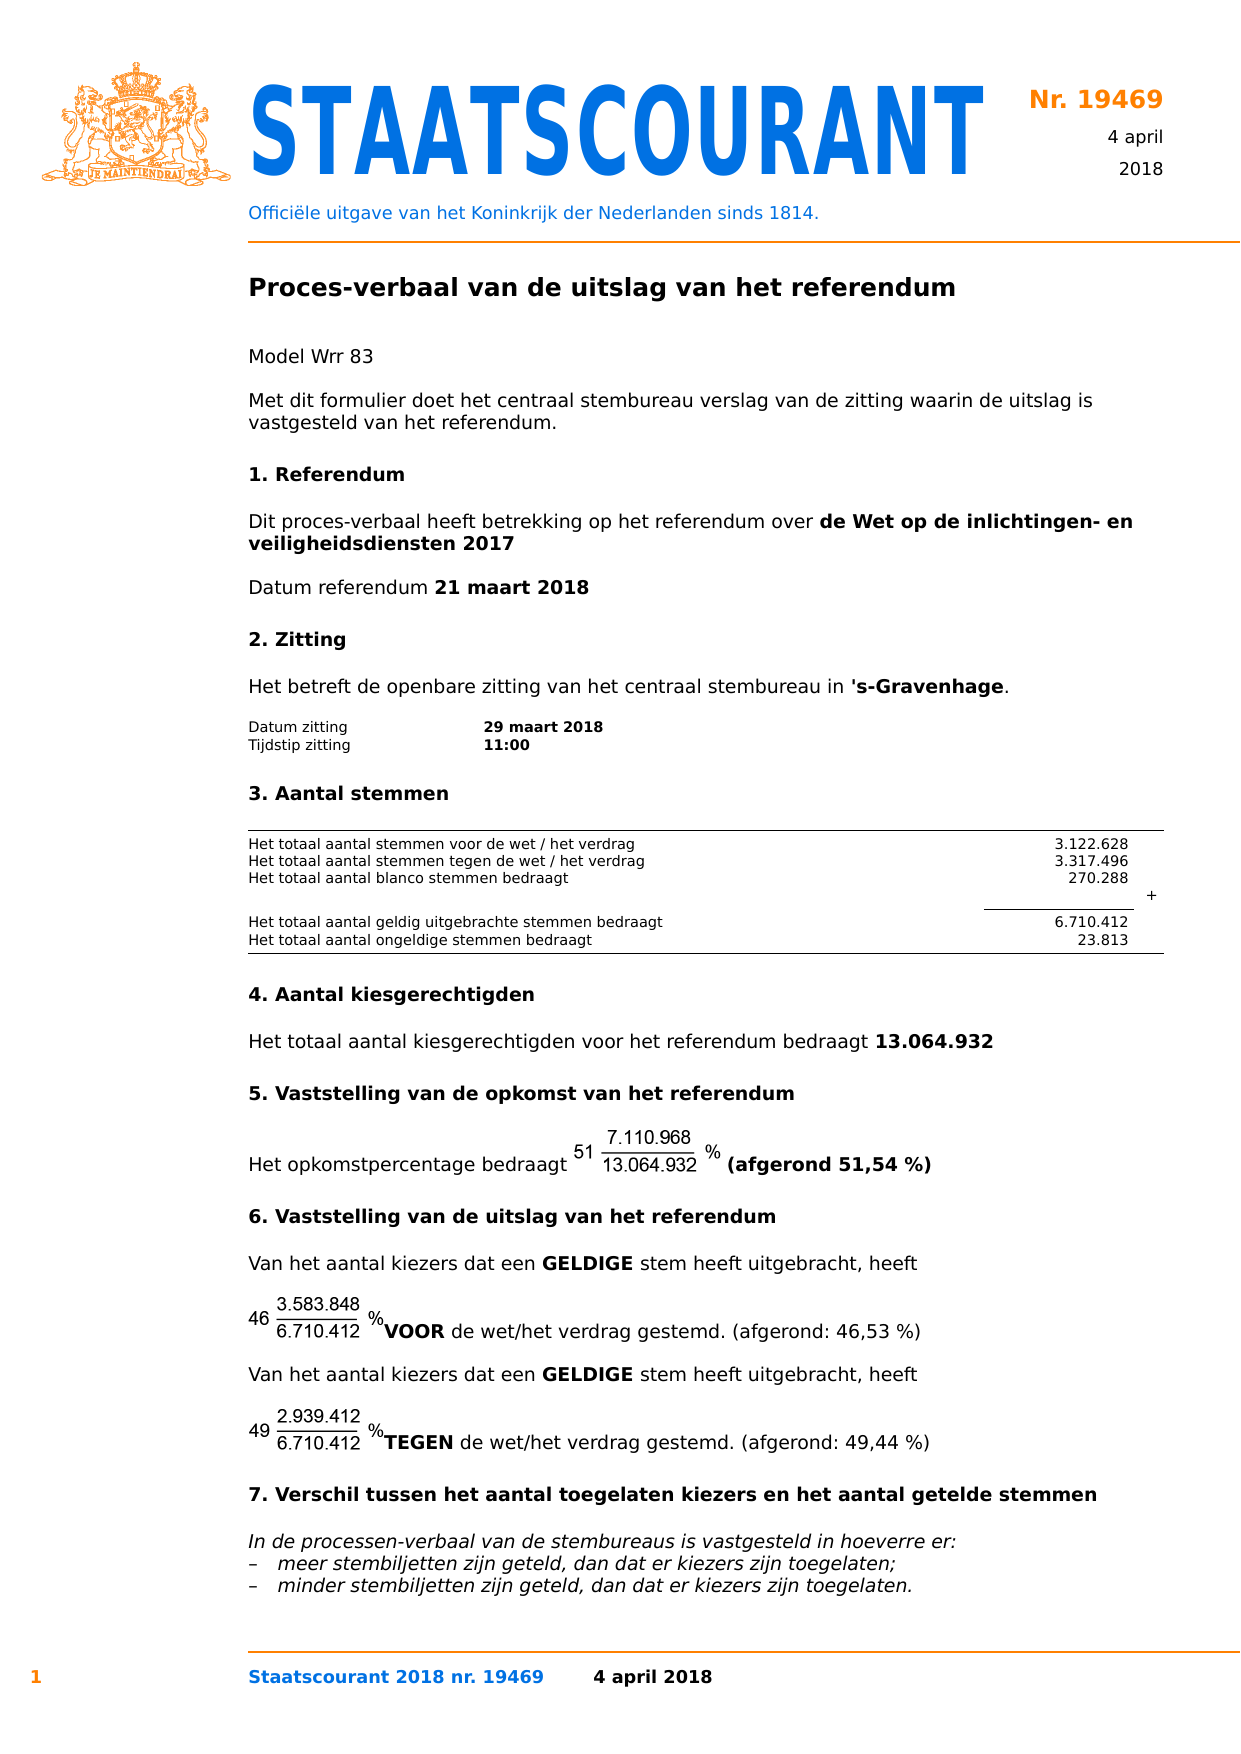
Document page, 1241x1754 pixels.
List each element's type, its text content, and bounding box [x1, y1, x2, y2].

table_cell [248, 887, 984, 909]
text – minder stembiljetten zijn geteld, dan dat er kiezers zijn toegelaten. [248, 1575, 1163, 1597]
table_cell Het totaal aantal blanco stemmen bedraagt [248, 870, 984, 887]
text TEGEN de wet/het verdrag gestemd. (afgerond: 49,44 %) [248, 1408, 1163, 1454]
text Het totaal aantal kiesgerechtigden voor het referendum bedraagt 13.064.932 [248, 1031, 1163, 1053]
table_header Datum zitting [248, 719, 477, 736]
table_header 29 maart 2018 [478, 719, 1163, 736]
table_cell Het totaal aantal geldig uitgebrachte stemmen bedraagt [248, 909, 984, 931]
table_cell 270.288 [984, 870, 1134, 887]
table_cell 11:00 [478, 736, 1163, 753]
text In de processen-verbaal van de stembureaus is vastgesteld in hoeverre er: [248, 1531, 1163, 1553]
table_cell [984, 887, 1134, 909]
text Model Wrr 83 [248, 346, 1163, 368]
text – meer stembiljetten zijn geteld, dan dat er kiezers zijn toegelaten; [248, 1553, 1163, 1575]
table_header Het totaal aantal stemmen voor de wet / het verdrag [248, 831, 984, 853]
table_cell 6.710.412 [984, 910, 1134, 931]
table_cell Tijdstip zitting [248, 736, 477, 753]
subtitle Proces-verbaal van de uitslag van het referendum [248, 273, 1163, 302]
table_header STAATSCOURANT [248, 62, 998, 203]
subtitle 6. Vaststelling van de uitslag van het referendum [248, 1206, 1163, 1228]
table_cell [1134, 909, 1163, 931]
text Datum referendum 21 maart 2018 [248, 577, 1163, 598]
text Het opkomstpercentage bedraagt (afgerond 51,54 %) [248, 1130, 1163, 1176]
text Van het aantal kiezers dat een GELDIGE stem heeft uitgebracht, heeft [248, 1364, 1163, 1386]
table_header [1134, 831, 1163, 853]
table_header 3.122.628 [984, 831, 1134, 853]
picture [41, 62, 231, 186]
table_cell 3.317.496 [984, 853, 1134, 870]
table_cell Het totaal aantal ongeldige stemmen bedraagt [248, 931, 984, 953]
table_cell [1134, 853, 1163, 870]
subtitle 1. Referendum [248, 464, 1163, 486]
subtitle 5. Vaststelling van de opkomst van het referendum [248, 1083, 1163, 1105]
picture [248, 1296, 384, 1338]
picture [248, 1408, 384, 1450]
table_cell + [1134, 887, 1163, 909]
table_cell 2018 [998, 153, 1240, 203]
table_cell Officiële uitgave van het Koninkrijk der Nederlanden sinds 1814. [248, 203, 1240, 241]
table_cell Het totaal aantal stemmen tegen de wet / het verdrag [248, 853, 984, 870]
table_cell 23.813 [984, 931, 1134, 953]
subtitle 4. Aantal kiesgerechtigden [248, 984, 1163, 1006]
text Met dit formulier doet het centraal stembureau verslag van de zitting waarin de uitslag is vastgesteld van het referendum. [248, 390, 1163, 434]
text VOOR de wet/het verdrag gestemd. (afgerond: 46,53 %) [248, 1297, 1163, 1342]
table_header Nr. 19469 [998, 62, 1240, 121]
text Van het aantal kiezers dat een GELDIGE stem heeft uitgebracht, heeft [248, 1253, 1163, 1275]
subtitle 3. Aantal stemmen [248, 783, 1163, 805]
subtitle 7. Verschil tussen het aantal toegelaten kiezers en het aantal getelde stemmen [248, 1484, 1163, 1506]
subtitle 2. Zitting [248, 628, 1163, 651]
table_cell [1134, 870, 1163, 887]
text Het betreft de openbare zitting van het centraal stembureau in 's-Gravenhage. [248, 676, 1163, 697]
table_cell 4 april [998, 121, 1240, 153]
table_cell [1134, 931, 1163, 953]
table_header [25, 62, 248, 241]
picture [573, 1130, 721, 1172]
text Dit proces-verbaal heeft betrekking op het referendum over de Wet op de inlichtingen- en veiligheidsdiensten 2017 [248, 511, 1163, 555]
